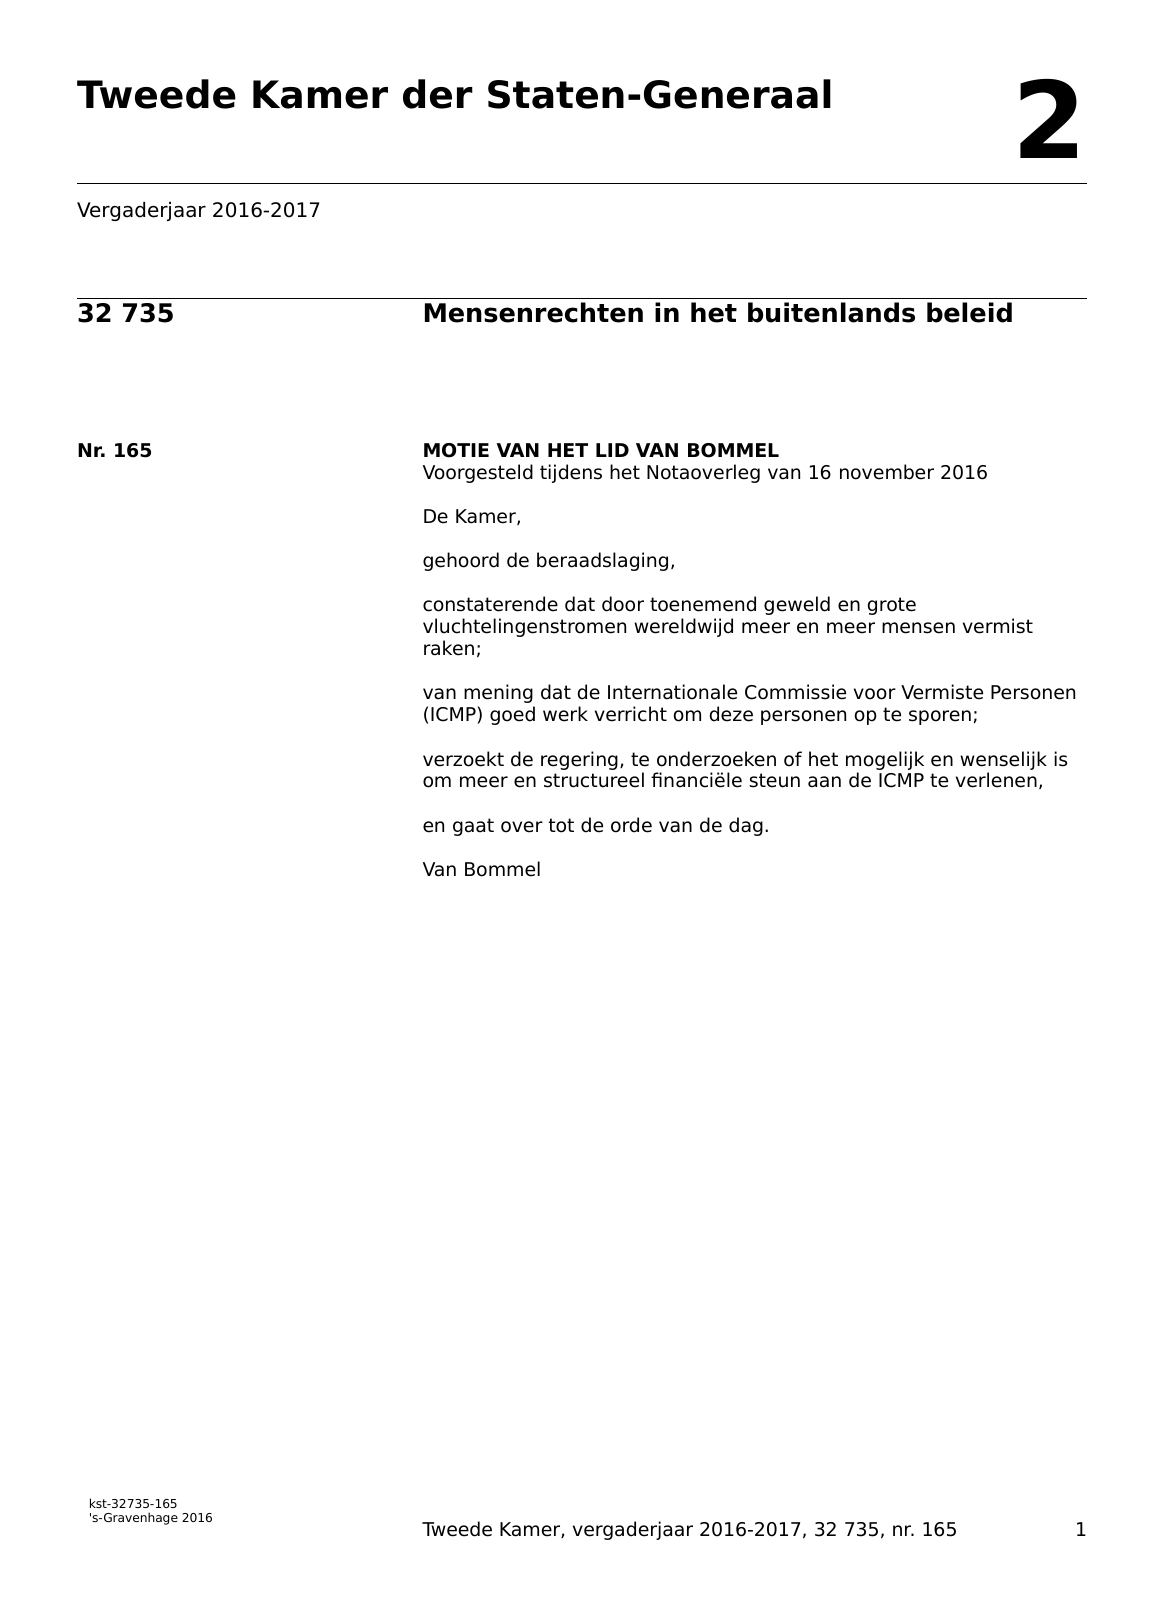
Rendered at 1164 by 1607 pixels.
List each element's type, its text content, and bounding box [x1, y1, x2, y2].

text gehoord de beraadslaging, [422, 550, 1087, 572]
text en gaat over tot de orde van de dag. [422, 814, 1087, 837]
text constaterende dat door toenemend geweld en grote vluchtelingenstromen wereldwijd meer en meer mensen vermist raken; [422, 594, 1087, 660]
table_header 2 [886, 59, 1087, 183]
text kst-32735-165 [88, 1497, 323, 1511]
text Voorgesteld tijdens het Notaoverleg van 16 november 2016 [422, 462, 1087, 484]
text De Kamer, [422, 506, 1087, 528]
text verzoekt de regering, te onderzoeken of het mogelijk en wenselijk is om meer en structureel financiële steun aan de ICMP te verlenen, [422, 748, 1087, 792]
table_header Tweede Kamer der Staten-Generaal [77, 59, 886, 183]
table_cell Vergaderjaar 2016-2017 [77, 184, 1087, 298]
text 's-Gravenhage 2016 [88, 1511, 323, 1525]
text Van Bommel [422, 859, 1087, 881]
subtitle Nr. 165 MOTIE VAN HET LID VAN BOMMEL [77, 440, 1087, 462]
subtitle 32 735 Mensenrechten in het buitenlands beleid [77, 299, 1087, 329]
text van mening dat de Internationale Commissie voor Vermiste Personen (ICMP) goed werk verricht om deze personen op te sporen; [422, 682, 1087, 726]
